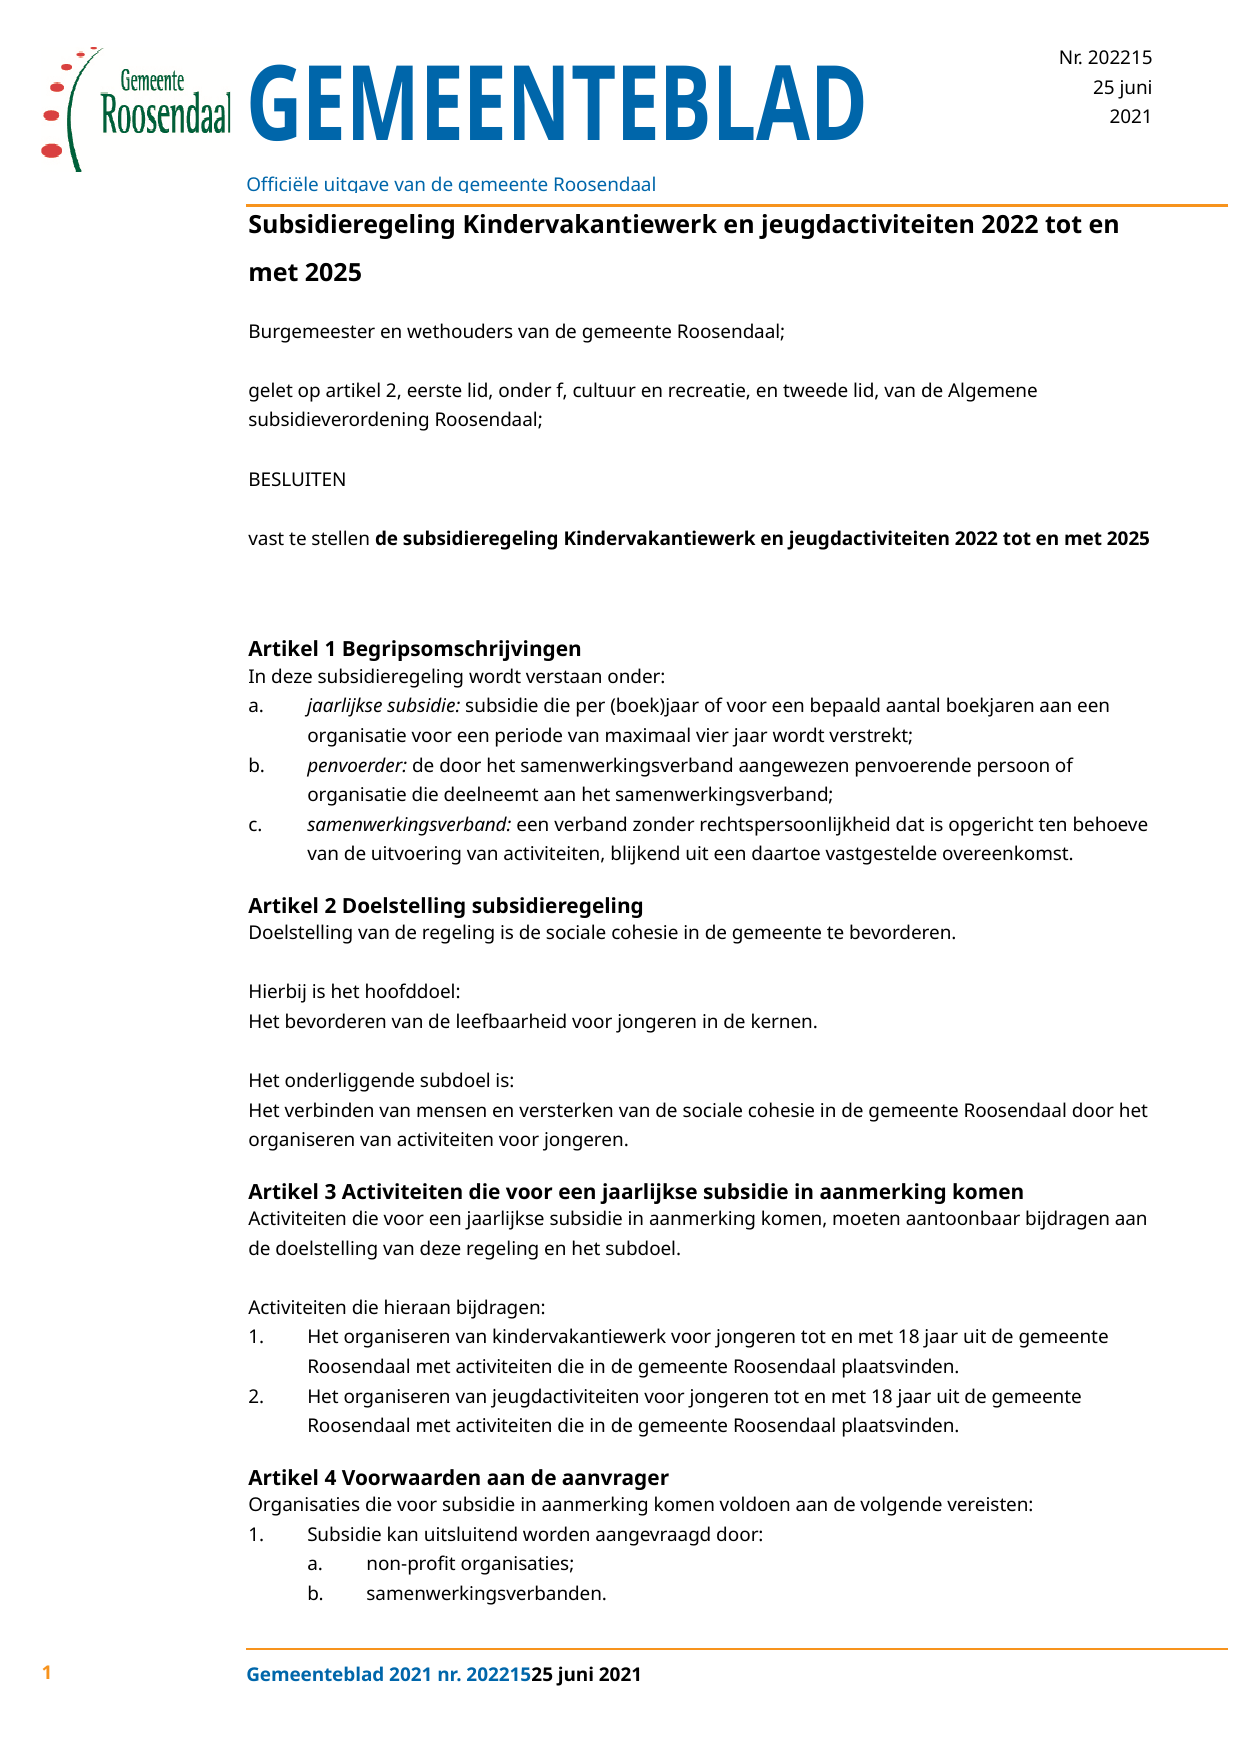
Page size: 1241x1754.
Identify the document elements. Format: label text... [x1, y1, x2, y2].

text Het onderliggende subdoel is: [248, 1067, 1152, 1093]
text gelet op artikel 2, eerste lid, onder f, cultuur en recreatie, en tweede lid, van de Algemene subsidieverordening Roosendaal; [248, 377, 1152, 432]
picture [41, 47, 231, 172]
list non-profit organisaties; [307, 1550, 1152, 1576]
list jaarlijkse subsidie: subsidie die per (boek)jaar of voor een bepaald aantal boekjaren aan een organisatie voor een periode van maximaal vier jaar wordt verstrekt; [248, 693, 1152, 748]
list samenwerkingsverbanden. [307, 1580, 1152, 1606]
text In deze subsidieregeling wordt verstaan onder: [248, 663, 1152, 689]
list Het organiseren van kindervakantiewerk voor jongeren tot en met 18 jaar uit de gemeente Roosendaal met activiteiten die in de gemeente Roosendaal plaatsvinden. [248, 1324, 1152, 1379]
text Artikel 1 Begripsomschrijvingen [248, 634, 1152, 663]
list penvoerder: de door het samenwerkingsverband aangewezen penvoerende persoon of organisatie die deelneemt aan het samenwerkingsverband; [248, 752, 1152, 807]
text Activiteiten die voor een jaarlijkse subsidie in aanmerking komen, moeten aantoonbaar bijdragen aan de doelstelling van deze regeling en het subdoel. [248, 1205, 1152, 1261]
text vast te stellen de subsidieregeling Kindervakantiewerk en jeugdactiviteiten 2022 tot en met 2025 [248, 525, 1152, 551]
text Het bevorderen van de leefbaarheid voor jongeren in de kernen. [248, 1008, 1152, 1034]
text Hierbij is het hoofddoel: [248, 978, 1152, 1004]
text Artikel 2 Doelstelling subsidieregeling [248, 891, 1152, 919]
text Artikel 4 Voorwaarden aan de aanvrager [248, 1463, 1152, 1491]
list samenwerkingsverband: een verband zonder rechtspersoonlijkheid dat is opgericht ten behoeve van de uitvoering van activiteiten, blijkend uit een daartoe vastgestelde overeenkomst. [248, 811, 1152, 866]
list Subsidie kan uitsluitend worden aangevraagd door: [248, 1521, 1152, 1547]
text Artikel 3 Activiteiten die voor een jaarlijkse subsidie in aanmerking komen [248, 1177, 1152, 1205]
text Het verbinden van mensen en versterken van de sociale cohesie in de gemeente Roosendaal door het organiseren van activiteiten voor jongeren. [248, 1097, 1152, 1152]
text Subsidieregeling Kindervakantiewerk en jeugdactiviteiten 2022 tot en met 2025 [248, 207, 1152, 288]
list Het organiseren van jeugdactiviteiten voor jongeren tot en met 18 jaar uit de gemeente Roosendaal met activiteiten die in de gemeente Roosendaal plaatsvinden. [248, 1383, 1152, 1438]
text Burgemeester en wethouders van de gemeente Roosendaal; [248, 318, 1152, 344]
text Organisaties die voor subsidie in aanmerking komen voldoen aan de volgende vereisten: [248, 1491, 1152, 1517]
text Doelstelling van de regeling is de sociale cohesie in de gemeente te bevorderen. [248, 919, 1152, 945]
text BESLUITEN [248, 466, 1152, 492]
text Activiteiten die hieraan bijdragen: [248, 1294, 1152, 1320]
